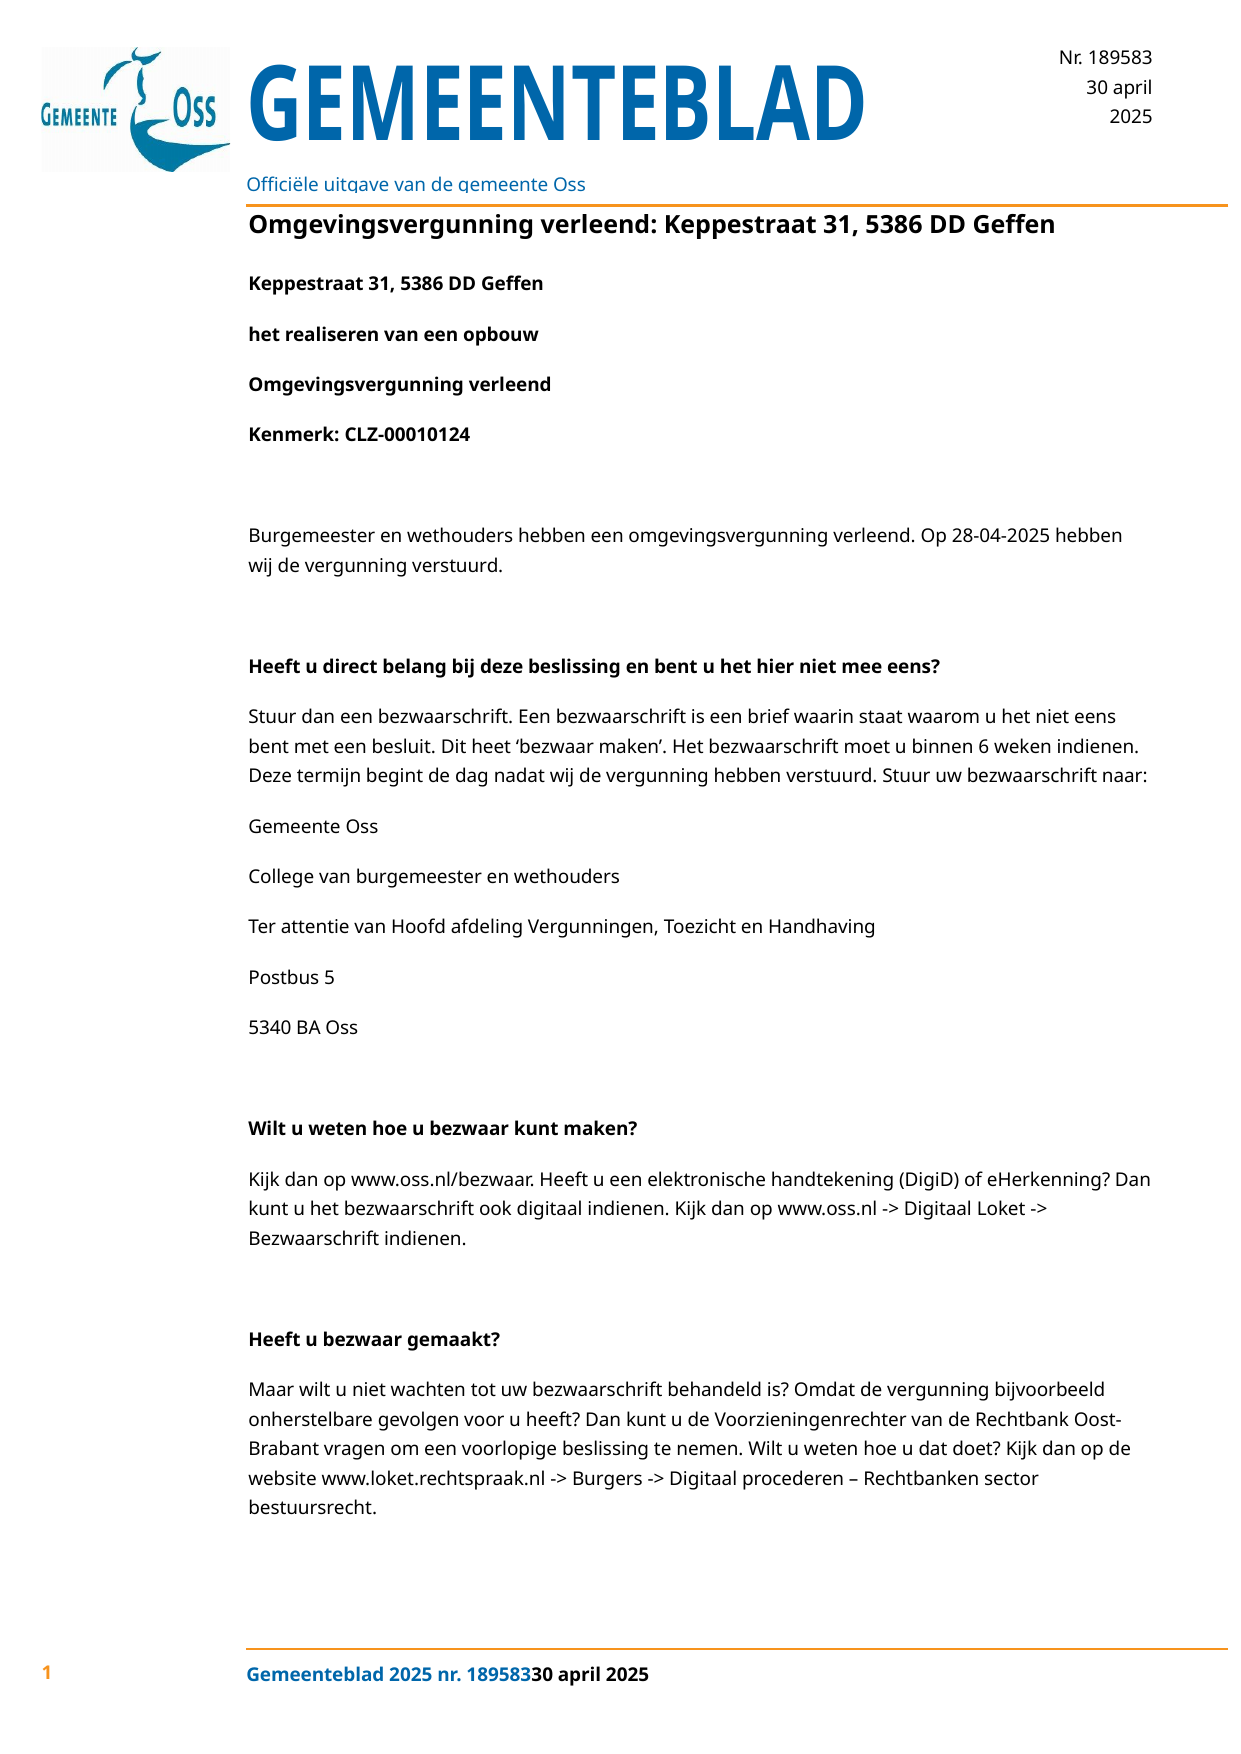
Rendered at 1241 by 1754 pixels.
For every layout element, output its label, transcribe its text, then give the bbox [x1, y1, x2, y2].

text Gemeente Oss [248, 813, 1152, 838]
text Heeft u bezwaar gemaakt? [248, 1326, 1152, 1351]
text Omgevingsvergunning verleend: Keppestraat 31, 5386 DD Geffen [248, 207, 1152, 241]
picture [41, 47, 231, 172]
text Wilt u weten hoe u bezwaar kunt maken? [248, 1115, 1152, 1141]
text het realiseren van een opbouw [248, 321, 1152, 346]
text Postbus 5 [248, 964, 1152, 990]
text Stuur dan een bezwaarschrift. Een bezwaarschrift is een brief waarin staat waarom u het niet eens bent met een besluit. Dit heet ‘bezwaar maken’. Het bezwaarschrift moet u binnen 6 weken indienen. Deze termijn begint de dag nadat wij de vergunning hebben verstuurd. Stuur uw bezwaarschrift naar: [248, 703, 1152, 788]
text College van burgemeester en wethouders [248, 863, 1152, 889]
text Keppestraat 31, 5386 DD Geffen [248, 270, 1152, 296]
text Maar wilt u niet wachten tot uw bezwaarschrift behandeld is? Omdat de vergunning bijvoorbeeld onherstelbare gevolgen voor u heeft? Dan kunt u de Voorzieningenrechter van de Rechtbank Oost-Brabant vragen om een voorlopige beslissing te nemen. Wilt u weten hoe u dat doet? Kijk dan op de website www.loket.rechtspraak.nl -> Burgers -> Digitaal procederen – Rechtbanken sector bestuursrecht. [248, 1376, 1152, 1520]
text 5340 BA Oss [248, 1014, 1152, 1040]
text Omgevingsvergunning verleend [248, 371, 1152, 397]
text Burgemeester en wethouders hebben een omgevingsvergunning verleend. Op 28-04-2025 hebben wij de vergunning verstuurd. [248, 522, 1152, 578]
text Ter attentie van Hoofd afdeling Vergunningen, Toezicht en Handhaving [248, 914, 1152, 939]
text Kenmerk: CLZ-00010124 [248, 422, 1152, 447]
text Heeft u direct belang bij deze beslissing en bent u het hier niet mee eens? [248, 653, 1152, 678]
text Kijk dan op www.oss.nl/bezwaar. Heeft u een elektronische handtekening (DigiD) of eHerkenning? Dan kunt u het bezwaarschrift ook digitaal indienen. Kijk dan op www.oss.nl -> Digitaal Loket -> Bezwaarschrift indienen. [248, 1166, 1152, 1251]
